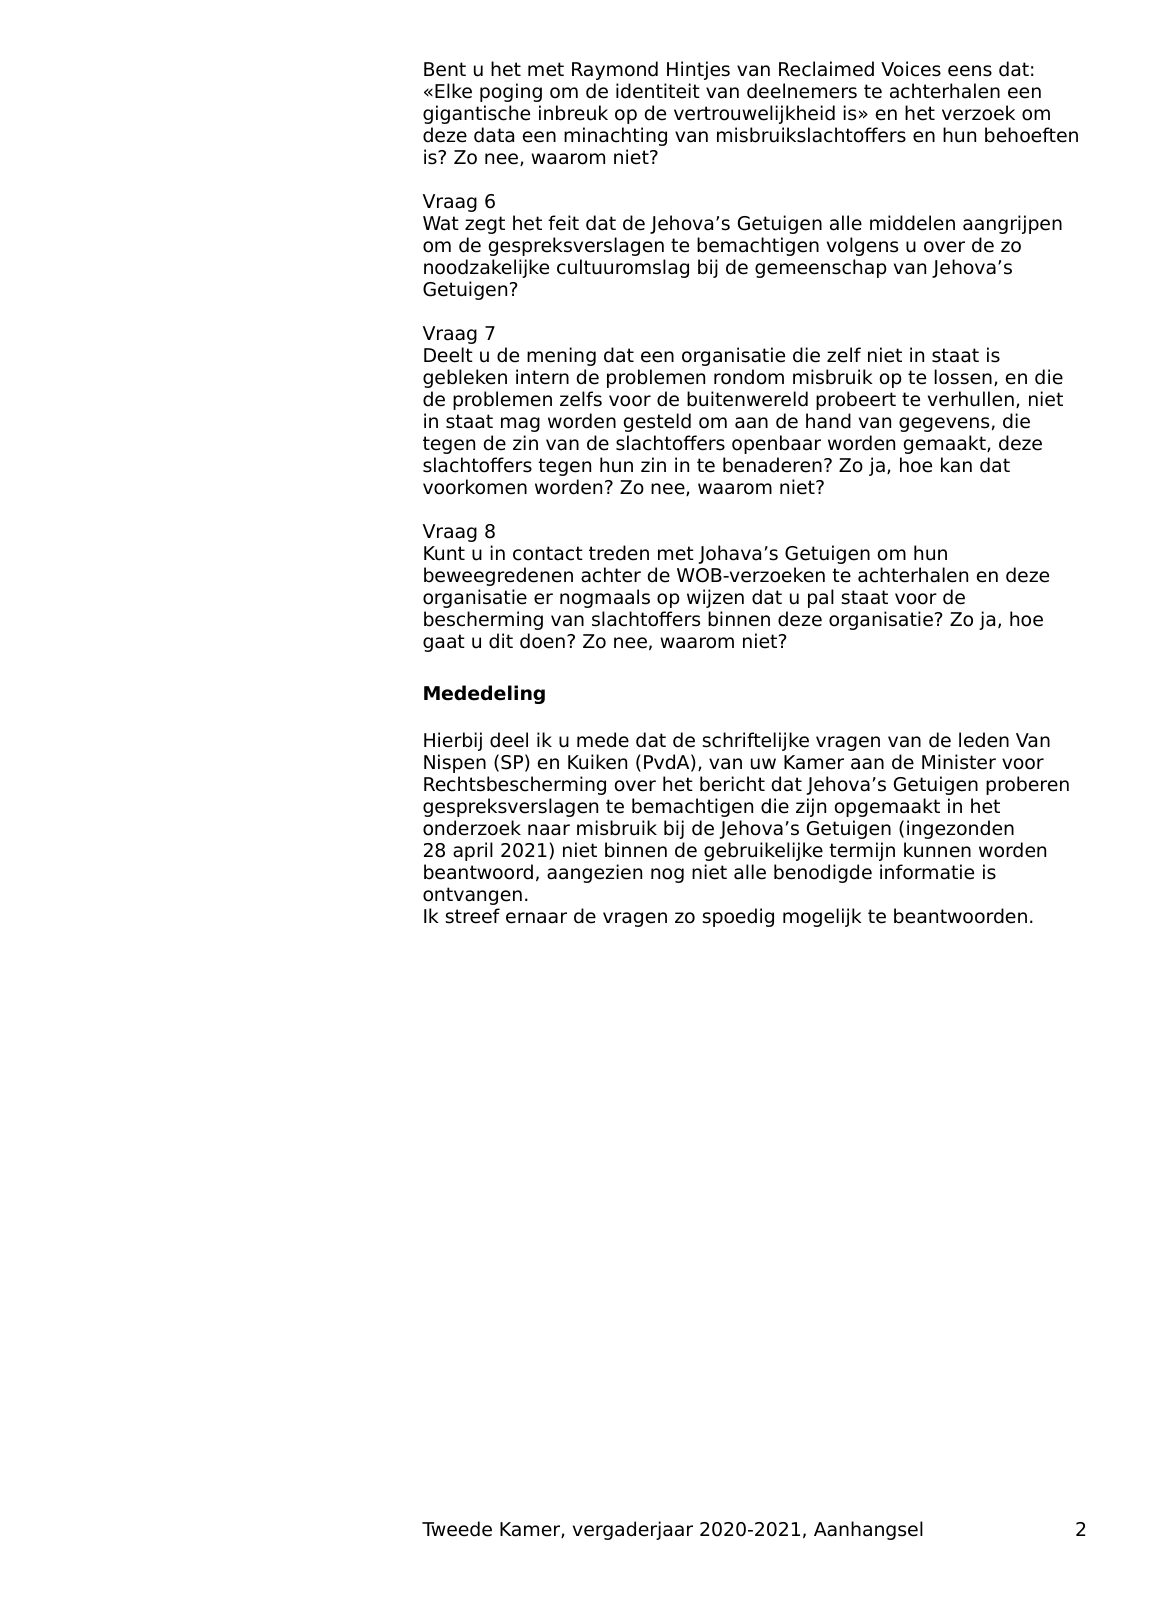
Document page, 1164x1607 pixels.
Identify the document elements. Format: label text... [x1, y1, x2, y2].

text Kunt u in contact treden met Johava’s Getuigen om hun beweegredenen achter de WOB-verzoeken te achterhalen en deze organisatie er nogmaals op wijzen dat u pal staat voor de bescherming van slachtoffers binnen deze organisatie? Zo ja, hoe gaat u dit doen? Zo nee, waarom niet? [422, 543, 1087, 653]
text Vraag 7 [422, 323, 1087, 345]
text Vraag 8 [422, 521, 1087, 543]
text Bent u het met Raymond Hintjes van Reclaimed Voices eens dat: «Elke poging om de identiteit van deelnemers te achterhalen een gigantische inbreuk op de vertrouwelijkheid is» en het verzoek om deze data een minachting van misbruikslachtoffers en hun behoeften is? Zo nee, waarom niet? [422, 59, 1087, 169]
text Ik streef ernaar de vragen zo spoedig mogelijk te beantwoorden. [422, 906, 1087, 928]
subtitle Mededeling [422, 683, 1087, 705]
text Vraag 6 [422, 191, 1087, 213]
text Wat zegt het feit dat de Jehova’s Getuigen alle middelen aangrijpen om de gespreksverslagen te bemachtigen volgens u over de zo noodzakelijke cultuuromslag bij de gemeenschap van Jehova’s Getuigen? [422, 213, 1087, 301]
text Hierbij deel ik u mede dat de schriftelijke vragen van de leden Van Nispen (SP) en Kuiken (PvdA), van uw Kamer aan de Minister voor Rechtsbescherming over het bericht dat Jehova’s Getuigen proberen gespreksverslagen te bemachtigen die zijn opgemaakt in het onderzoek naar misbruik bij de Jehova’s Getuigen (ingezonden 28 april 2021) niet binnen de gebruikelijke termijn kunnen worden beantwoord, aangezien nog niet alle benodigde informatie is ontvangen. [422, 730, 1087, 906]
text Deelt u de mening dat een organisatie die zelf niet in staat is gebleken intern de problemen rondom misbruik op te lossen, en die de problemen zelfs voor de buitenwereld probeert te verhullen, niet in staat mag worden gesteld om aan de hand van gegevens, die tegen de zin van de slachtoffers openbaar worden gemaakt, deze slachtoffers tegen hun zin in te benaderen? Zo ja, hoe kan dat voorkomen worden? Zo nee, waarom niet? [422, 345, 1087, 499]
